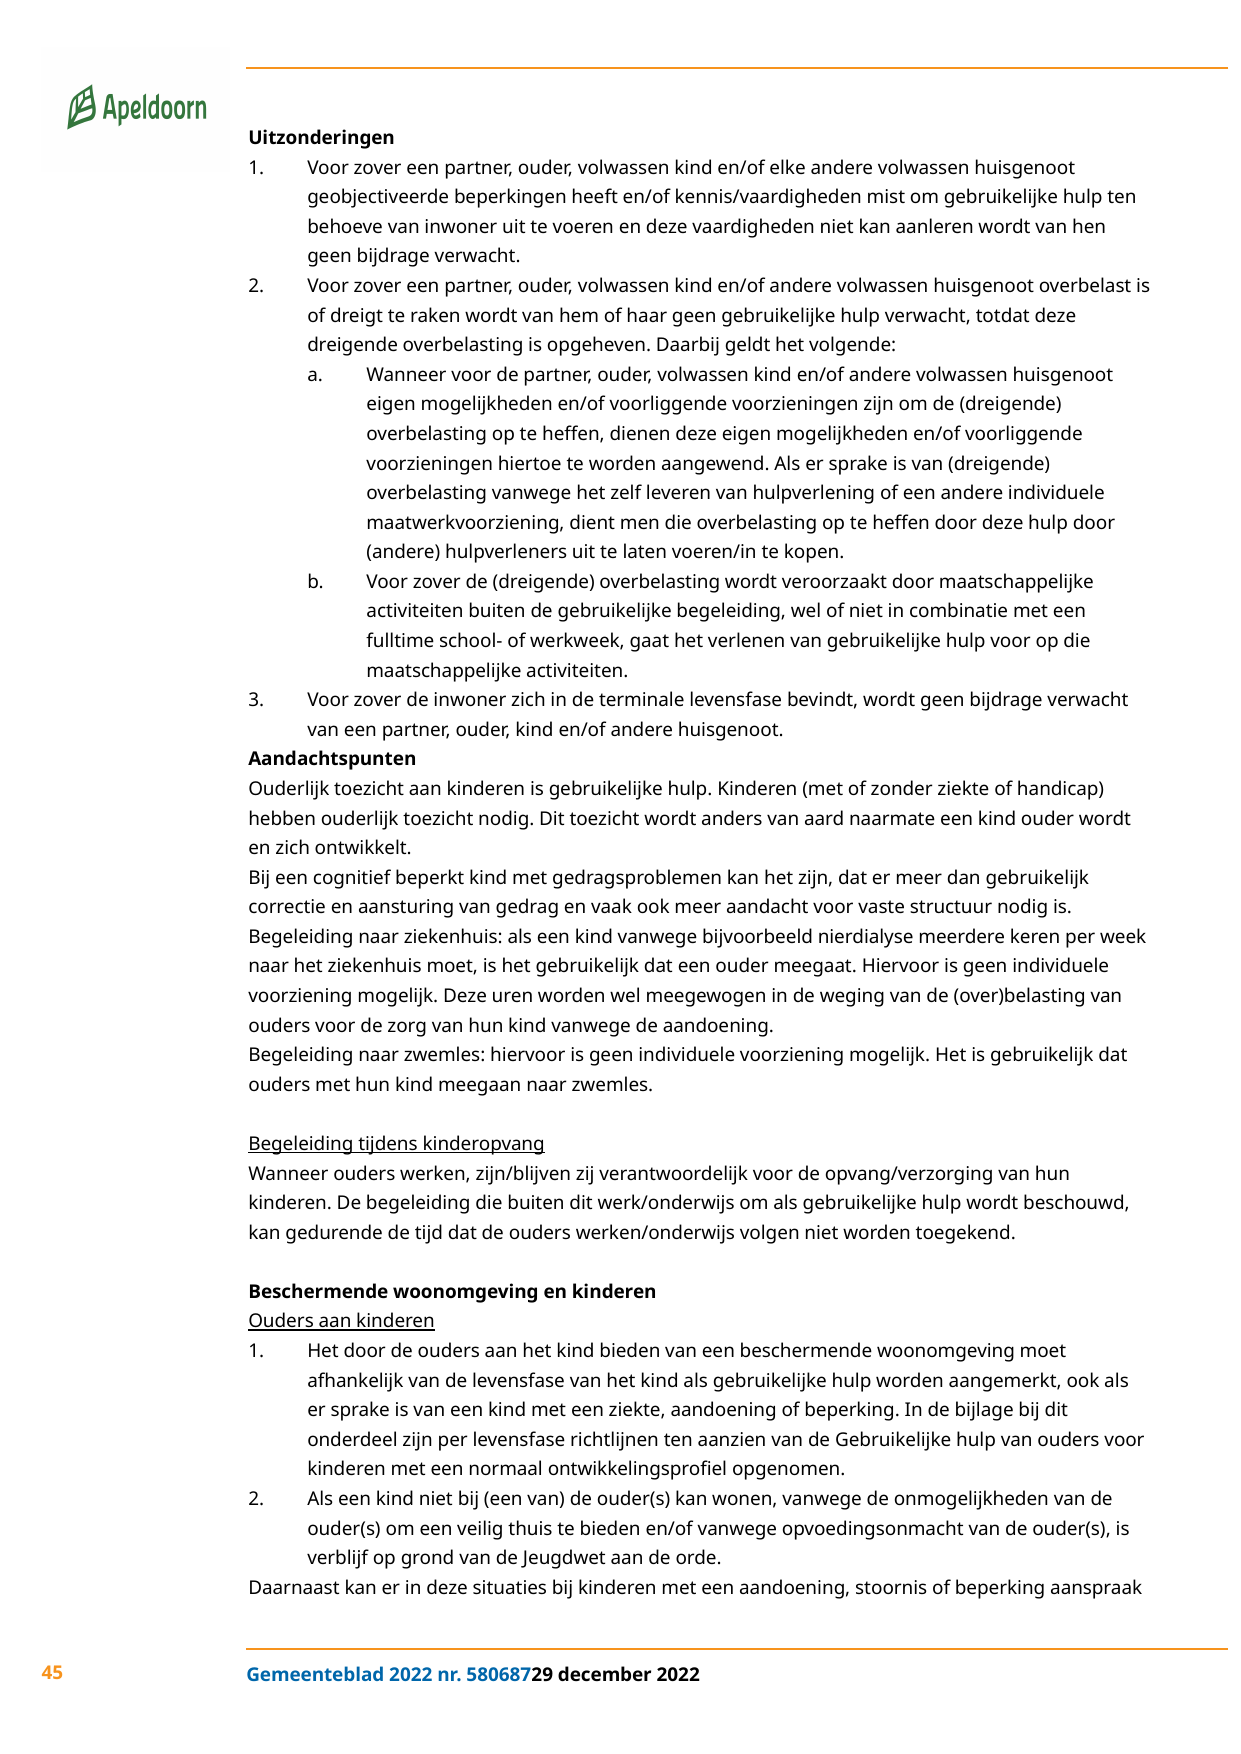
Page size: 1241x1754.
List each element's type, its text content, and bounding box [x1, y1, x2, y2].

text Ouders aan kinderen [248, 1308, 1152, 1333]
list Voor zover de inwoner zich in de terminale levensfase bevindt, wordt geen bijdrage verwacht van een partner, ouder, kind en/of andere huisgenoot. [248, 686, 1152, 742]
list Wanneer voor de partner, ouder, volwassen kind en/of andere volwassen huisgenoot eigen mogelijkheden en/of voorliggende voorzieningen zijn om de (dreigende) overbelasting op te heffen, dienen deze eigen mogelijkheden en/of voorliggende voorzieningen hiertoe te worden aangewend. Als er sprake is van (dreigende) overbelasting vanwege het zelf leveren van hulpverlening of een andere individuele maatwerkvoorziening, dient men die overbelasting op te heffen door deze hulp door (andere) hulpverleners uit te laten voeren/in te kopen. [307, 361, 1152, 564]
text Ouderlijk toezicht aan kinderen is gebruikelijke hulp. Kinderen (met of zonder ziekte of handicap) hebben ouderlijk toezicht nodig. Dit toezicht wordt anders van aard naarmate een kind ouder wordt en zich ontwikkelt. [248, 775, 1152, 860]
text Uitzonderingen [248, 124, 1152, 150]
text Aandachtspunten [248, 746, 1152, 771]
list Voor zover de (dreigende) overbelasting wordt veroorzaakt door maatschappelijke activiteiten buiten de gebruikelijke begeleiding, wel of niet in combinatie met een fulltime school- of werkweek, gaat het verlenen van gebruikelijke hulp voor op die maatschappelijke activiteiten. [307, 568, 1152, 683]
list Voor zover een partner, ouder, volwassen kind en/of andere volwassen huisgenoot overbelast is of dreigt te raken wordt van hem of haar geen gebruikelijke hulp verwacht, totdat deze dreigende overbelasting is opgeheven. Daarbij geldt het volgende: [248, 272, 1152, 357]
list Het door de ouders aan het kind bieden van een beschermende woonomgeving moet afhankelijk van de levensfase van het kind als gebruikelijke hulp worden aangemerkt, ook als er sprake is van een kind met een ziekte, aandoening of beperking. In de bijlage bij dit onderdeel zijn per levensfase richtlijnen ten aanzien van de Gebruikelijke hulp van ouders voor kinderen met een normaal ontwikkelingsprofiel opgenomen. [248, 1337, 1152, 1481]
text Wanneer ouders werken, zijn/blijven zij verantwoordelijk voor de opvang/verzorging van hun kinderen. De begeleiding die buiten dit werk/onderwijs om als gebruikelijke hulp wordt beschouwd, kan gedurende de tijd dat de ouders werken/onderwijs volgen niet worden toegekend. [248, 1160, 1152, 1245]
text Beschermende woonomgeving en kinderen [248, 1278, 1152, 1304]
text Bij een cognitief beperkt kind met gedragsproblemen kan het zijn, dat er meer dan gebruikelijk correctie en aansturing van gedrag en vaak ook meer aandacht voor vaste structuur nodig is. [248, 864, 1152, 919]
text Daarnaast kan er in deze situaties bij kinderen met een aandoening, stoornis of beperking aanspraak [248, 1574, 1152, 1600]
picture [41, 47, 231, 172]
list Als een kind niet bij (een van) de ouder(s) kan wonen, vanwege de onmogelijkheden van de ouder(s) om een veilig thuis te bieden en/of vanwege opvoedingsonmacht van de ouder(s), is verblijf op grond van de Jeugdwet aan de orde. [248, 1485, 1152, 1570]
text Begeleiding tijdens kinderopvang [248, 1130, 1152, 1156]
text Begeleiding naar zwemles: hiervoor is geen individuele voorziening mogelijk. Het is gebruikelijk dat ouders met hun kind meegaan naar zwemles. [248, 1041, 1152, 1097]
text Begeleiding naar ziekenhuis: als een kind vanwege bijvoorbeeld nierdialyse meerdere keren per week naar het ziekenhuis moet, is het gebruikelijk dat een ouder meegaat. Hiervoor is geen individuele voorziening mogelijk. Deze uren worden wel meegewogen in de weging van de (over)belasting van ouders voor de zorg van hun kind vanwege de aandoening. [248, 923, 1152, 1038]
list Voor zover een partner, ouder, volwassen kind en/of elke andere volwassen huisgenoot geobjectiveerde beperkingen heeft en/of kennis/vaardigheden mist om gebruikelijke hulp ten behoeve van inwoner uit te voeren en deze vaardigheden niet kan aanleren wordt van hen geen bijdrage verwacht. [248, 154, 1152, 268]
